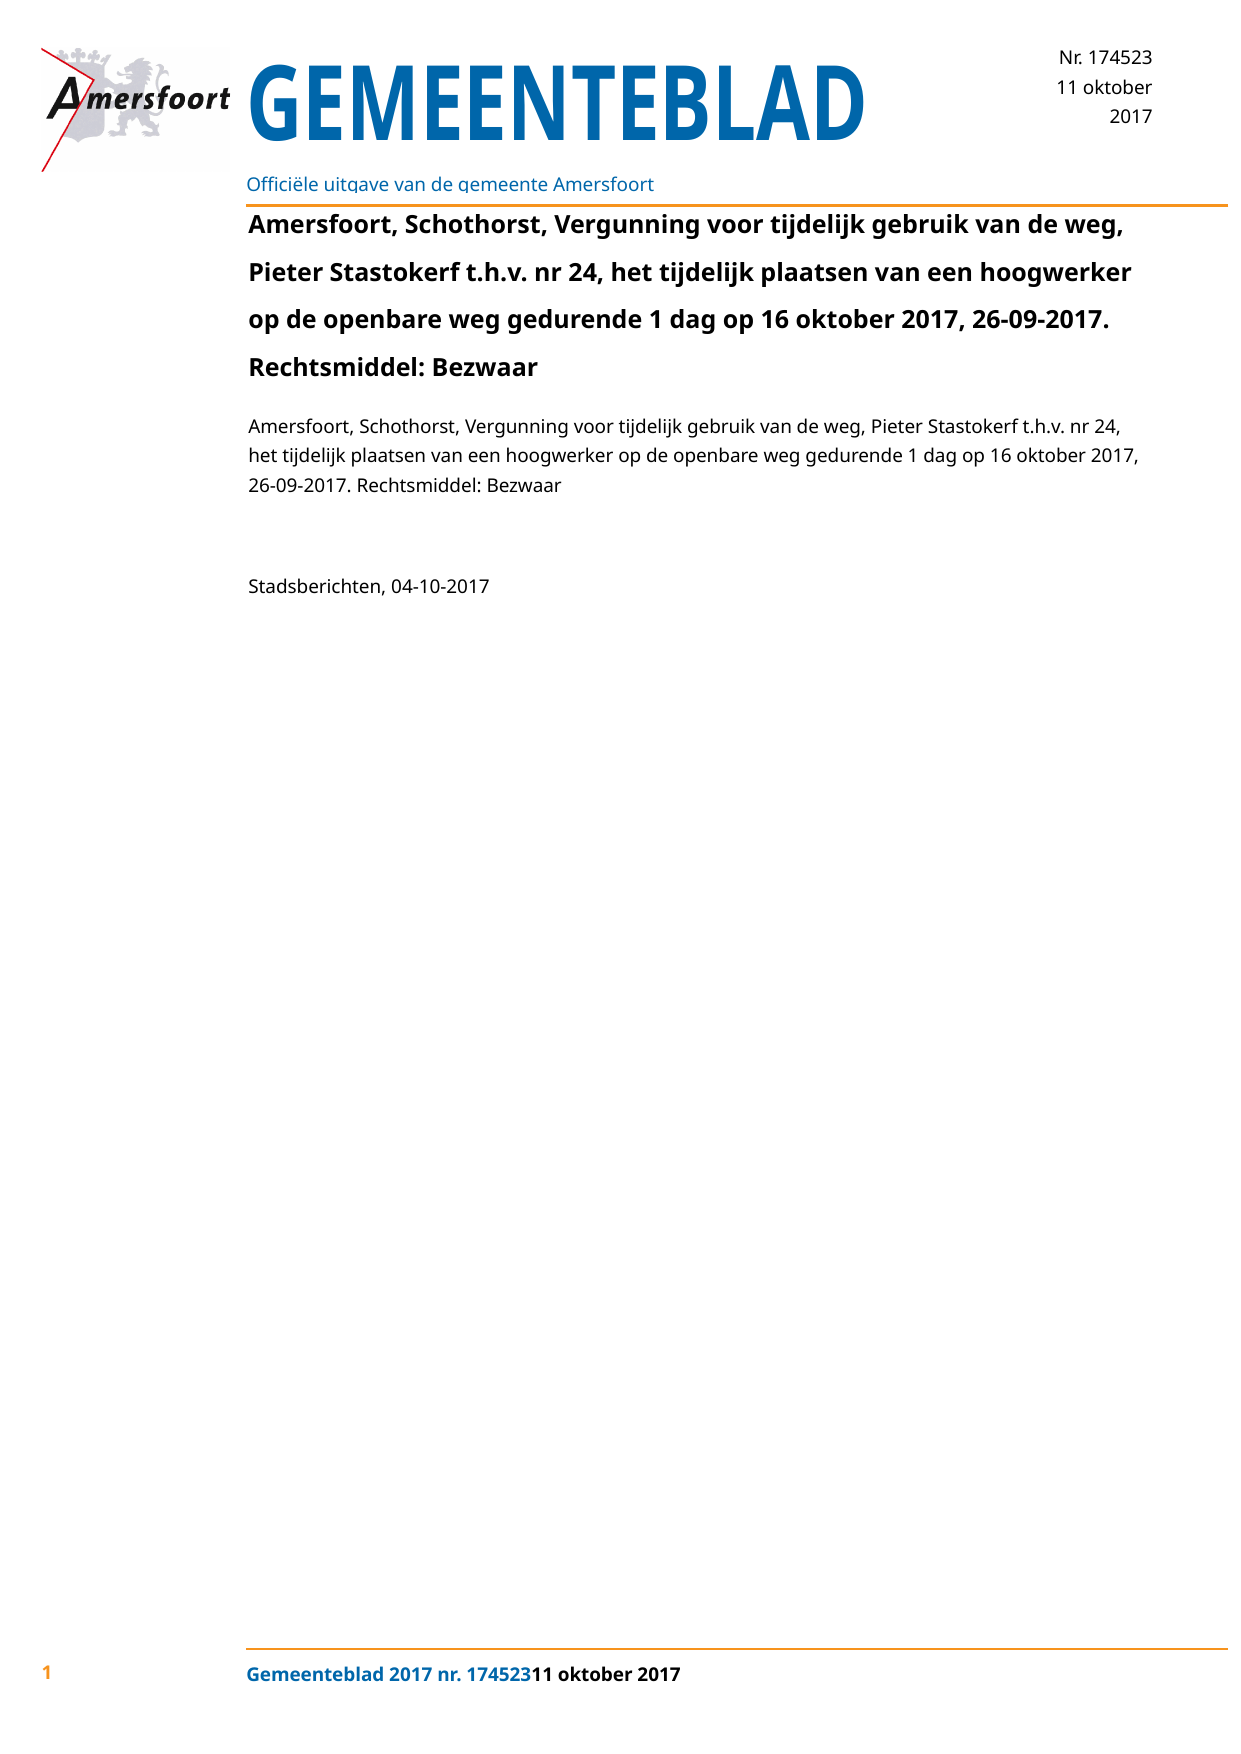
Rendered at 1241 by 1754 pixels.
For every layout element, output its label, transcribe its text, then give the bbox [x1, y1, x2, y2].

text Amersfoort, Schothorst, Vergunning voor tijdelijk gebruik van de weg, Pieter Stastokerf t.h.v. nr 24, het tijdelijk plaatsen van een hoogwerker op de openbare weg gedurende 1 dag op 16 oktober 2017, 26-09-2017. Rechtsmiddel: Bezwaar [248, 413, 1152, 498]
picture [41, 47, 231, 172]
text Amersfoort, Schothorst, Vergunning voor tijdelijk gebruik van de weg, Pieter Stastokerf t.h.v. nr 24, het tijdelijk plaatsen van een hoogwerker op de openbare weg gedurende 1 dag op 16 oktober 2017, 26-09-2017. Rechtsmiddel: Bezwaar [248, 207, 1152, 384]
text Stadsberichten, 04-10-2017 [248, 573, 1152, 599]
